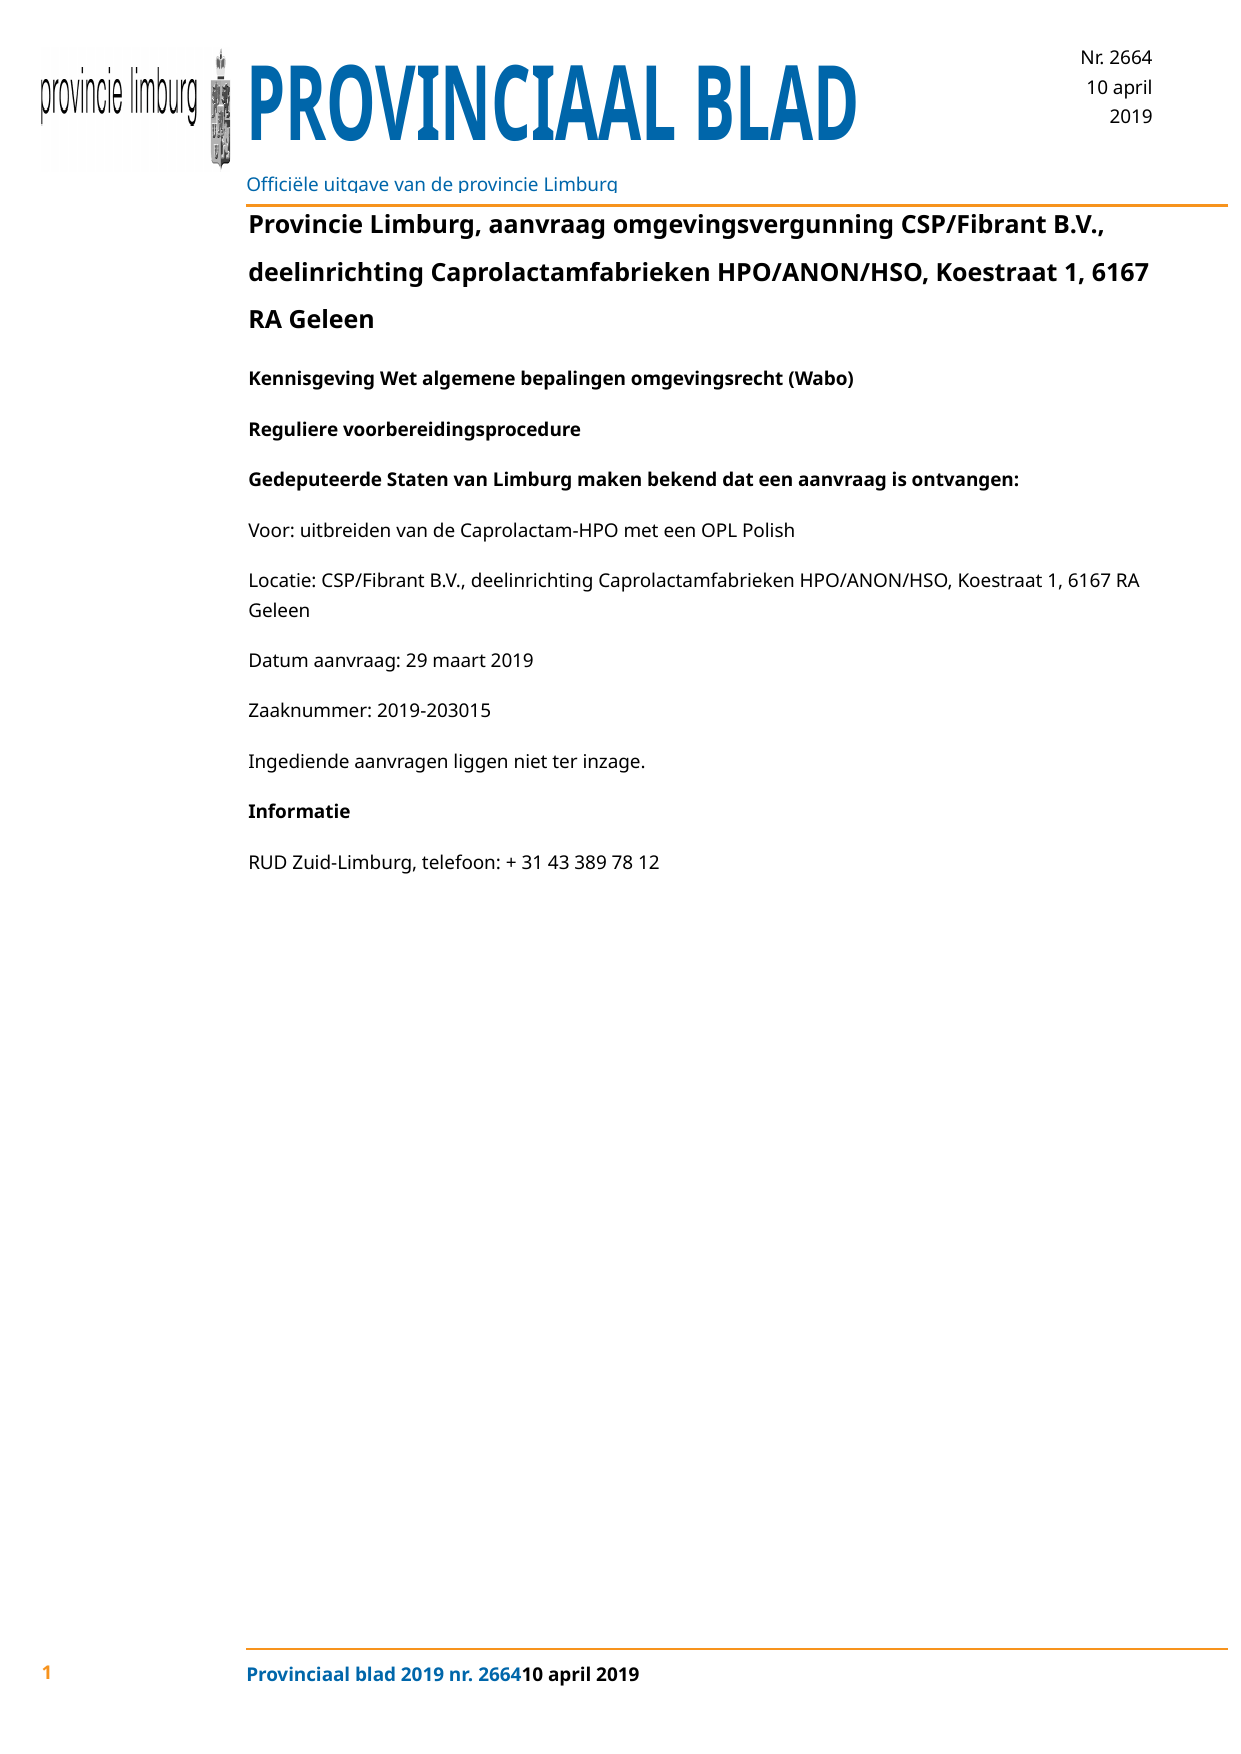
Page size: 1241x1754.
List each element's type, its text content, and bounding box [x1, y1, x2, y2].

text Ingediende aanvragen liggen niet ter inzage. [248, 748, 1152, 774]
text RUD Zuid-Limburg, telefoon: + 31 43 389 78 12 [248, 849, 1152, 874]
text Zaaknummer: 2019-203015 [248, 698, 1152, 723]
text Kennisgeving Wet algemene bepalingen omgevingsrecht (Wabo) [248, 366, 1152, 391]
text Reguliere voorbereidingsprocedure [248, 416, 1152, 442]
text Voor: uitbreiden van de Caprolactam-HPO met een OPL Polish [248, 517, 1152, 542]
text Datum aanvraag: 29 maart 2019 [248, 647, 1152, 673]
text Provincie Limburg, aanvraag omgevingsvergunning CSP/Fibrant B.V., deelinrichting Caprolactamfabrieken HPO/ANON/HSO, Koestraat 1, 6167 RA Geleen [248, 207, 1152, 336]
text Locatie: CSP/Fibrant B.V., deelinrichting Caprolactamfabrieken HPO/ANON/HSO, Koestraat 1, 6167 RA Geleen [248, 567, 1152, 622]
picture [41, 47, 231, 172]
text Informatie [248, 798, 1152, 824]
text Gedeputeerde Staten van Limburg maken bekend dat een aanvraag is ontvangen: [248, 466, 1152, 492]
